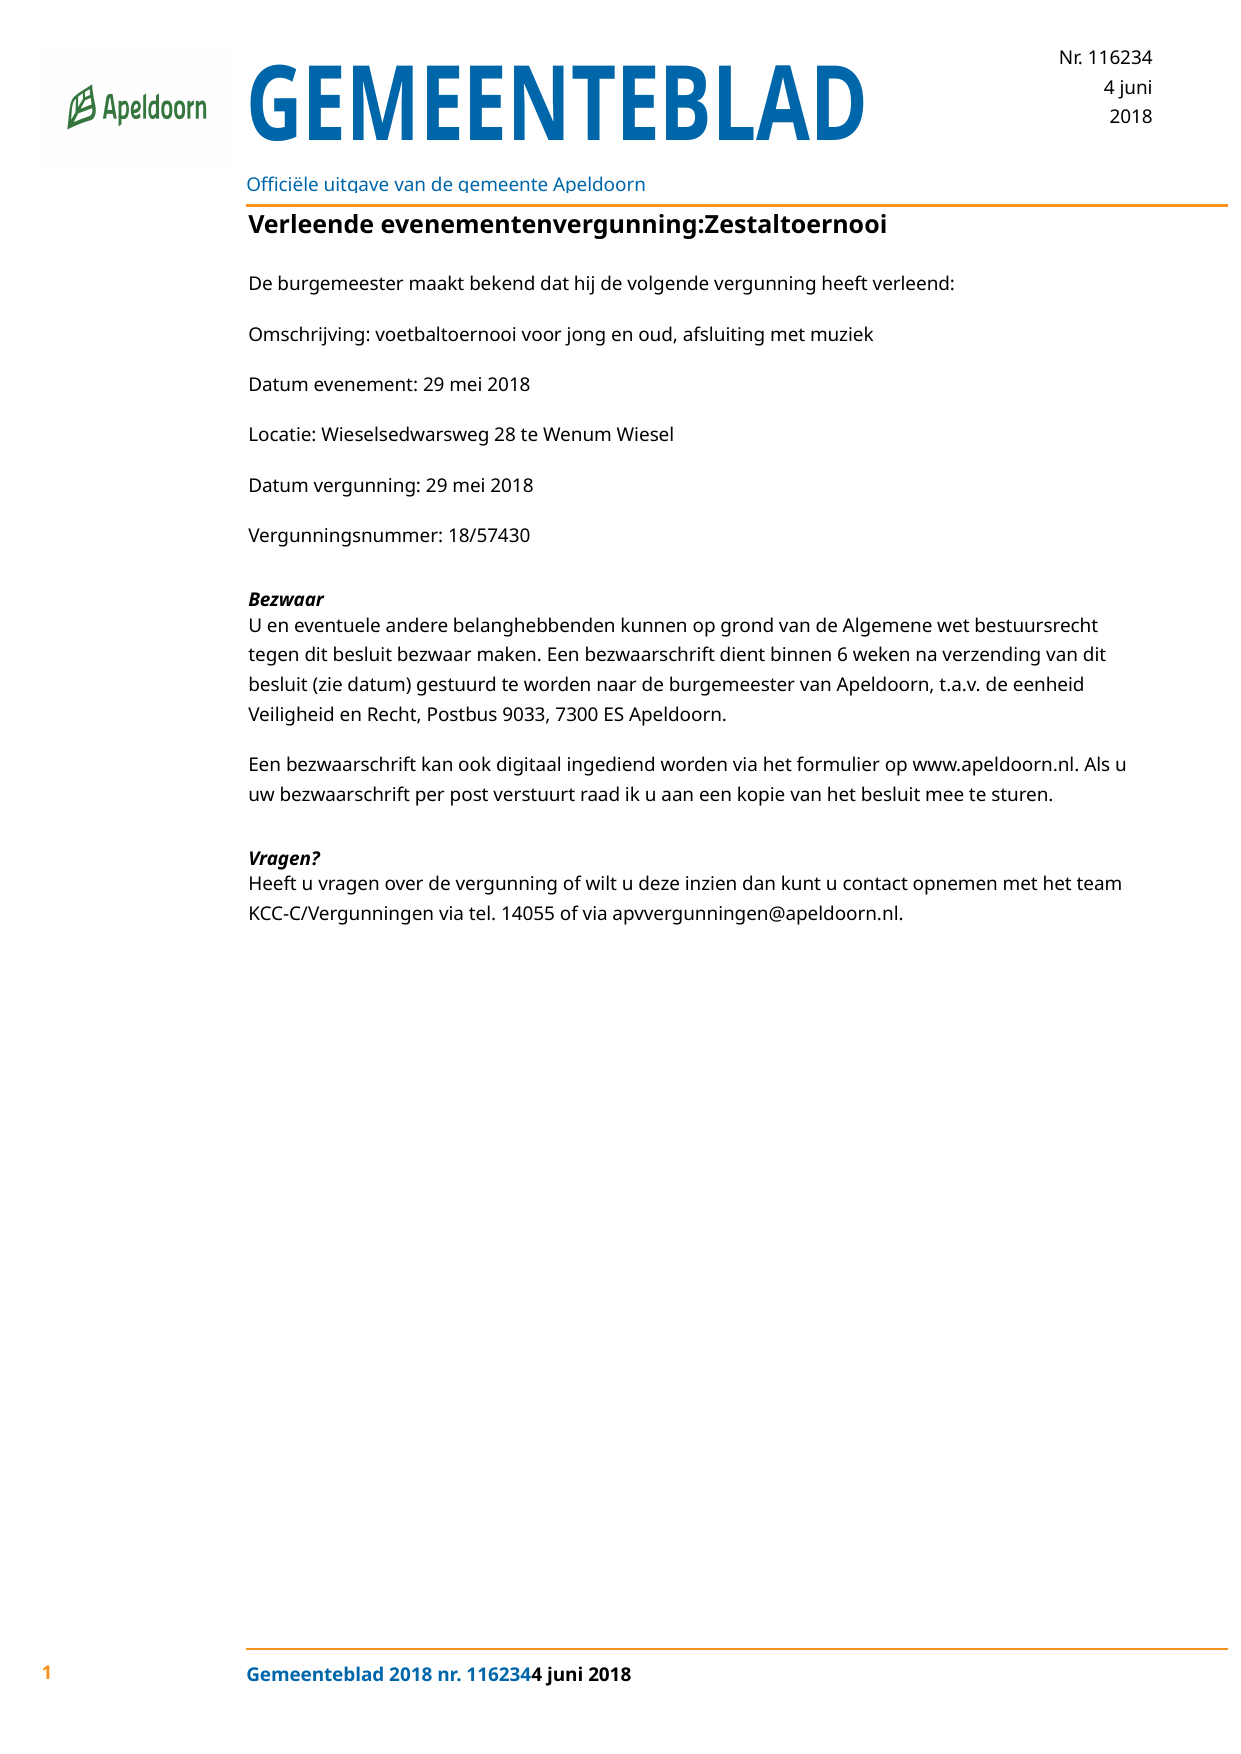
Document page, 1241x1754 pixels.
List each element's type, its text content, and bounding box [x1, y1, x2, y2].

text Verleende evenementenvergunning:Zestaltoernooi [248, 207, 1152, 241]
text Datum vergunning: 29 mei 2018 [248, 472, 1152, 498]
text Vragen? [248, 845, 1152, 871]
text Een bezwaarschrift kan ook digitaal ingediend worden via het formulier op www.apeldoorn.nl. Als u uw bezwaarschrift per post verstuurt raad ik u aan een kopie van het besluit mee te sturen. [248, 751, 1152, 807]
text Datum evenement: 29 mei 2018 [248, 371, 1152, 397]
text U en eventuele andere belanghebbenden kunnen op grond van de Algemene wet bestuursrecht tegen dit besluit bezwaar maken. Een bezwaarschrift dient binnen 6 weken na verzending van dit besluit (zie datum) gestuurd te worden naar de burgemeester van Apeldoorn, t.a.v. de eenheid Veiligheid en Recht, Postbus 9033, 7300 ES Apeldoorn. [248, 612, 1152, 727]
text Heeft u vragen over de vergunning of wilt u deze inzien dan kunt u contact opnemen met het team KCC-C/Vergunningen via tel. 14055 of via apvvergunningen@apeldoorn.nl. [248, 871, 1152, 926]
text Locatie: Wieselsedwarsweg 28 te Wenum Wiesel [248, 422, 1152, 447]
picture [41, 47, 231, 172]
text Omschrijving: voetbaltoernooi voor jong en oud, afsluiting met muziek [248, 321, 1152, 346]
text De burgemeester maakt bekend dat hij de volgende vergunning heeft verleend: [248, 270, 1152, 296]
text Vergunningsnummer: 18/57430 [248, 522, 1152, 548]
text Bezwaar [248, 586, 1152, 612]
